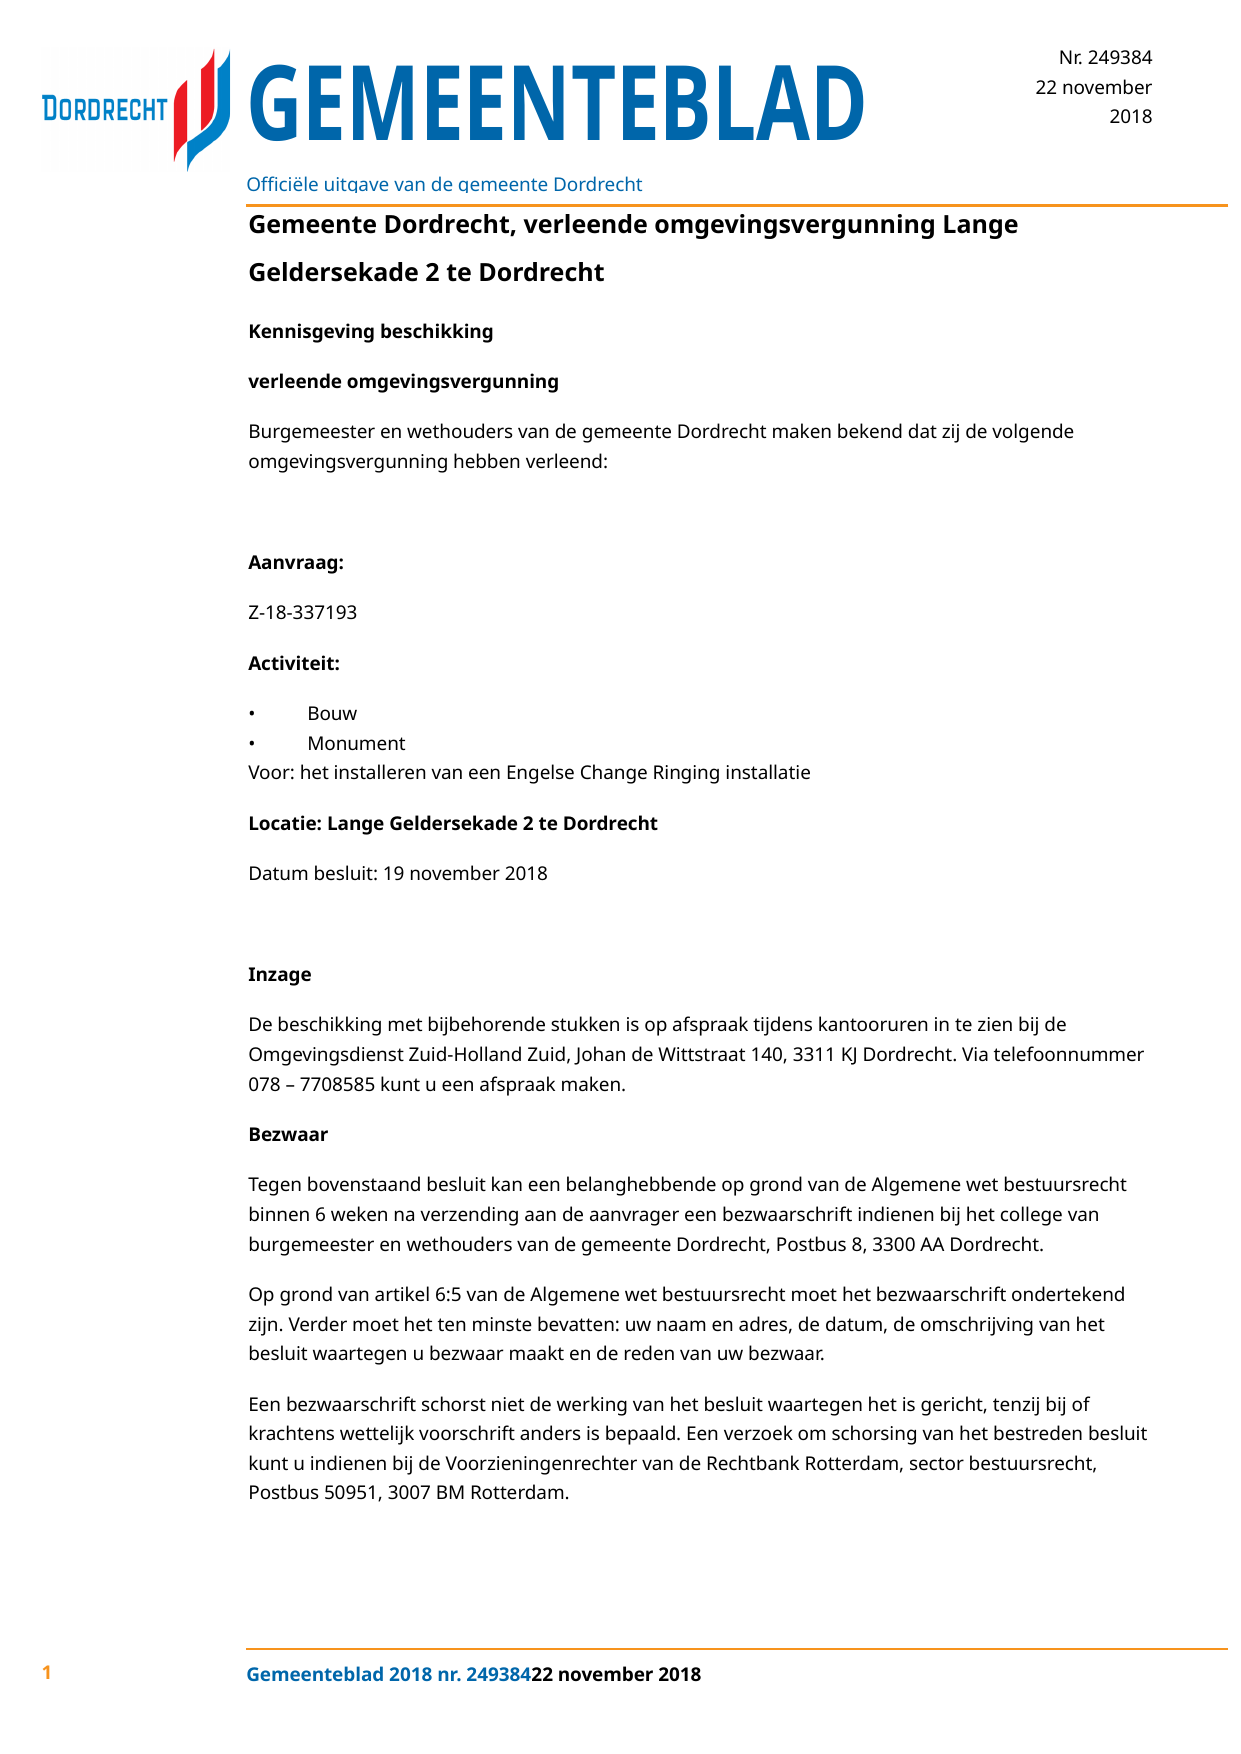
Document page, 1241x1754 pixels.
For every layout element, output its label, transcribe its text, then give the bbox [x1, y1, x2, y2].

text Activiteit: [248, 650, 1152, 676]
list Monument [248, 730, 1152, 756]
text Een bezwaarschrift schorst niet de werking van het besluit waartegen het is gericht, tenzij bij of krachtens wettelijk voorschrift anders is bepaald. Een verzoek om schorsing van het bestreden besluit kunt u indienen bij de Voorzieningenrechter van de Rechtbank Rotterdam, sector bestuursrecht, Postbus 50951, 3007 BM Rotterdam. [248, 1391, 1152, 1505]
text Locatie: Lange Geldersekade 2 te Dordrecht [248, 810, 1152, 836]
list Bouw [248, 700, 1152, 726]
text Gemeente Dordrecht, verleende omgevingsvergunning Lange Geldersekade 2 te Dordrecht [248, 207, 1152, 288]
text Z-18-337193 [248, 599, 1152, 625]
text Bezwaar [248, 1121, 1152, 1147]
text Inzage [248, 961, 1152, 987]
text Aanvraag: [248, 549, 1152, 575]
text Op grond van artikel 6:5 van de Algemene wet bestuursrecht moet het bezwaarschrift ondertekend zijn. Verder moet het ten minste bevatten: uw naam en adres, de datum, de omschrijving van het besluit waartegen u bezwaar maakt en de reden van uw bezwaar. [248, 1281, 1152, 1366]
picture [41, 47, 231, 172]
text verleende omgevingsvergunning [248, 368, 1152, 394]
text Tegen bovenstaand besluit kan een belanghebbende op grond van de Algemene wet bestuursrecht binnen 6 weken na verzending aan de aanvrager een bezwaarschrift indienen bij het college van burgemeester en wethouders van de gemeente Dordrecht, Postbus 8, 3300 AA Dordrecht. [248, 1172, 1152, 1257]
text Kennisgeving beschikking [248, 318, 1152, 344]
text De beschikking met bijbehorende stukken is op afspraak tijdens kantooruren in te zien bij de Omgevingsdienst Zuid-Holland Zuid, Johan de Wittstraat 140, 3311 KJ Dordrecht. Via telefoonnummer 078 – 7708585 kunt u een afspraak maken. [248, 1012, 1152, 1097]
text Voor: het installeren van een Engelse Change Ringing installatie [248, 759, 1152, 785]
text Datum besluit: 19 november 2018 [248, 860, 1152, 886]
text Burgemeester en wethouders van de gemeente Dordrecht maken bekend dat zij de volgende omgevingsvergunning hebben verleend: [248, 419, 1152, 474]
